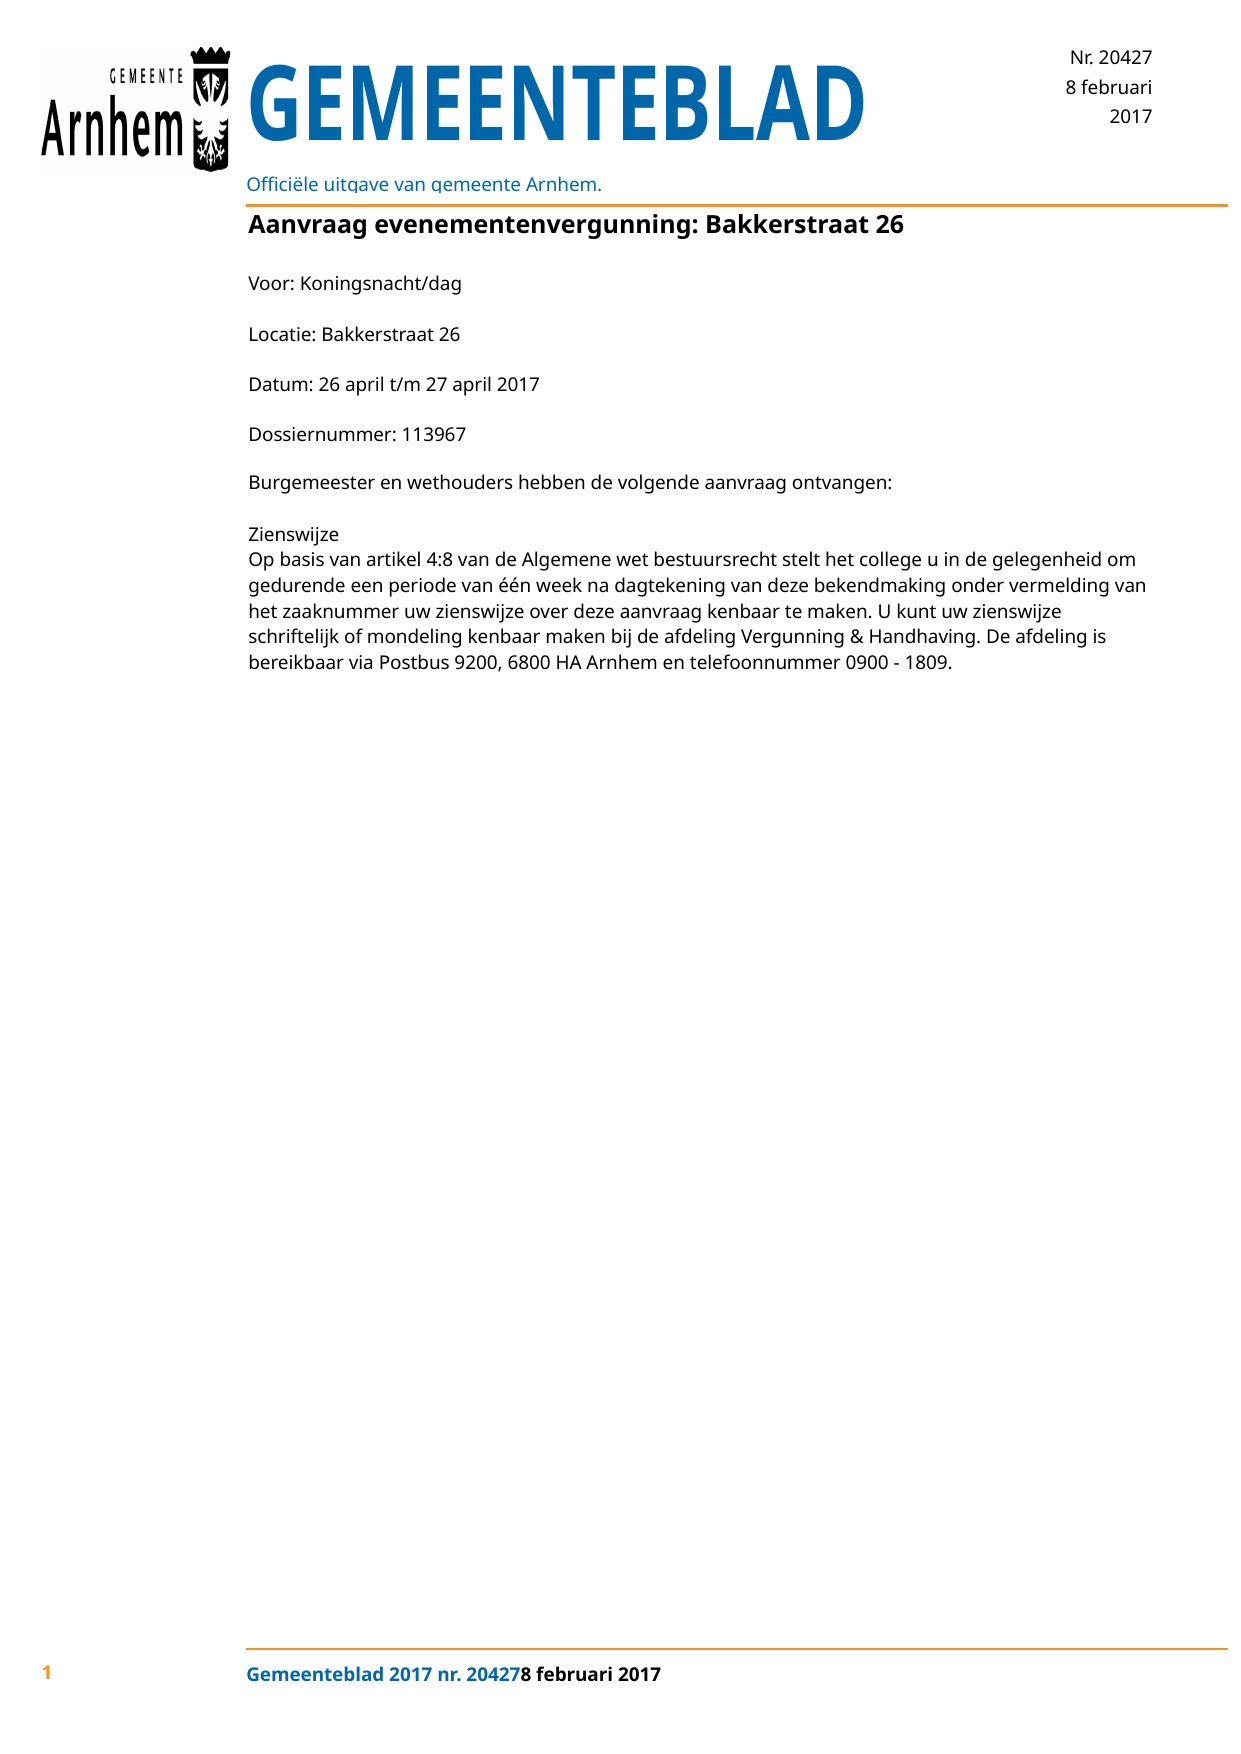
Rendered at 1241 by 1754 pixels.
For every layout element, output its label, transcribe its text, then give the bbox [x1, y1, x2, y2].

text Op basis van artikel 4:8 van de Algemene wet bestuursrecht stelt het college u in de gelegenheid om gedurende een periode van één week na dagtekening van deze bekendmaking onder vermelding van het zaaknummer uw zienswijze over deze aanvraag kenbaar te maken. U kunt uw zienswijze schriftelijk of mondeling kenbaar maken bij de afdeling Vergunning & Handhaving. De afdeling is bereikbaar via Postbus 9200, 6800 HA Arnhem en telefoonnummer 0900 - 1809. [248, 547, 1152, 675]
text Voor: Koningsnacht/dag [248, 270, 1152, 296]
picture [41, 47, 231, 172]
text Zienswijze [248, 521, 1152, 547]
text Burgemeester en wethouders hebben de volgende aanvraag ontvangen: [248, 469, 1152, 495]
text Datum: 26 april t/m 27 april 2017 [248, 371, 1152, 397]
text Locatie: Bakkerstraat 26 [248, 321, 1152, 346]
text Dossiernummer: 113967 [248, 422, 1152, 447]
text Aanvraag evenementenvergunning: Bakkerstraat 26 [248, 207, 1152, 241]
